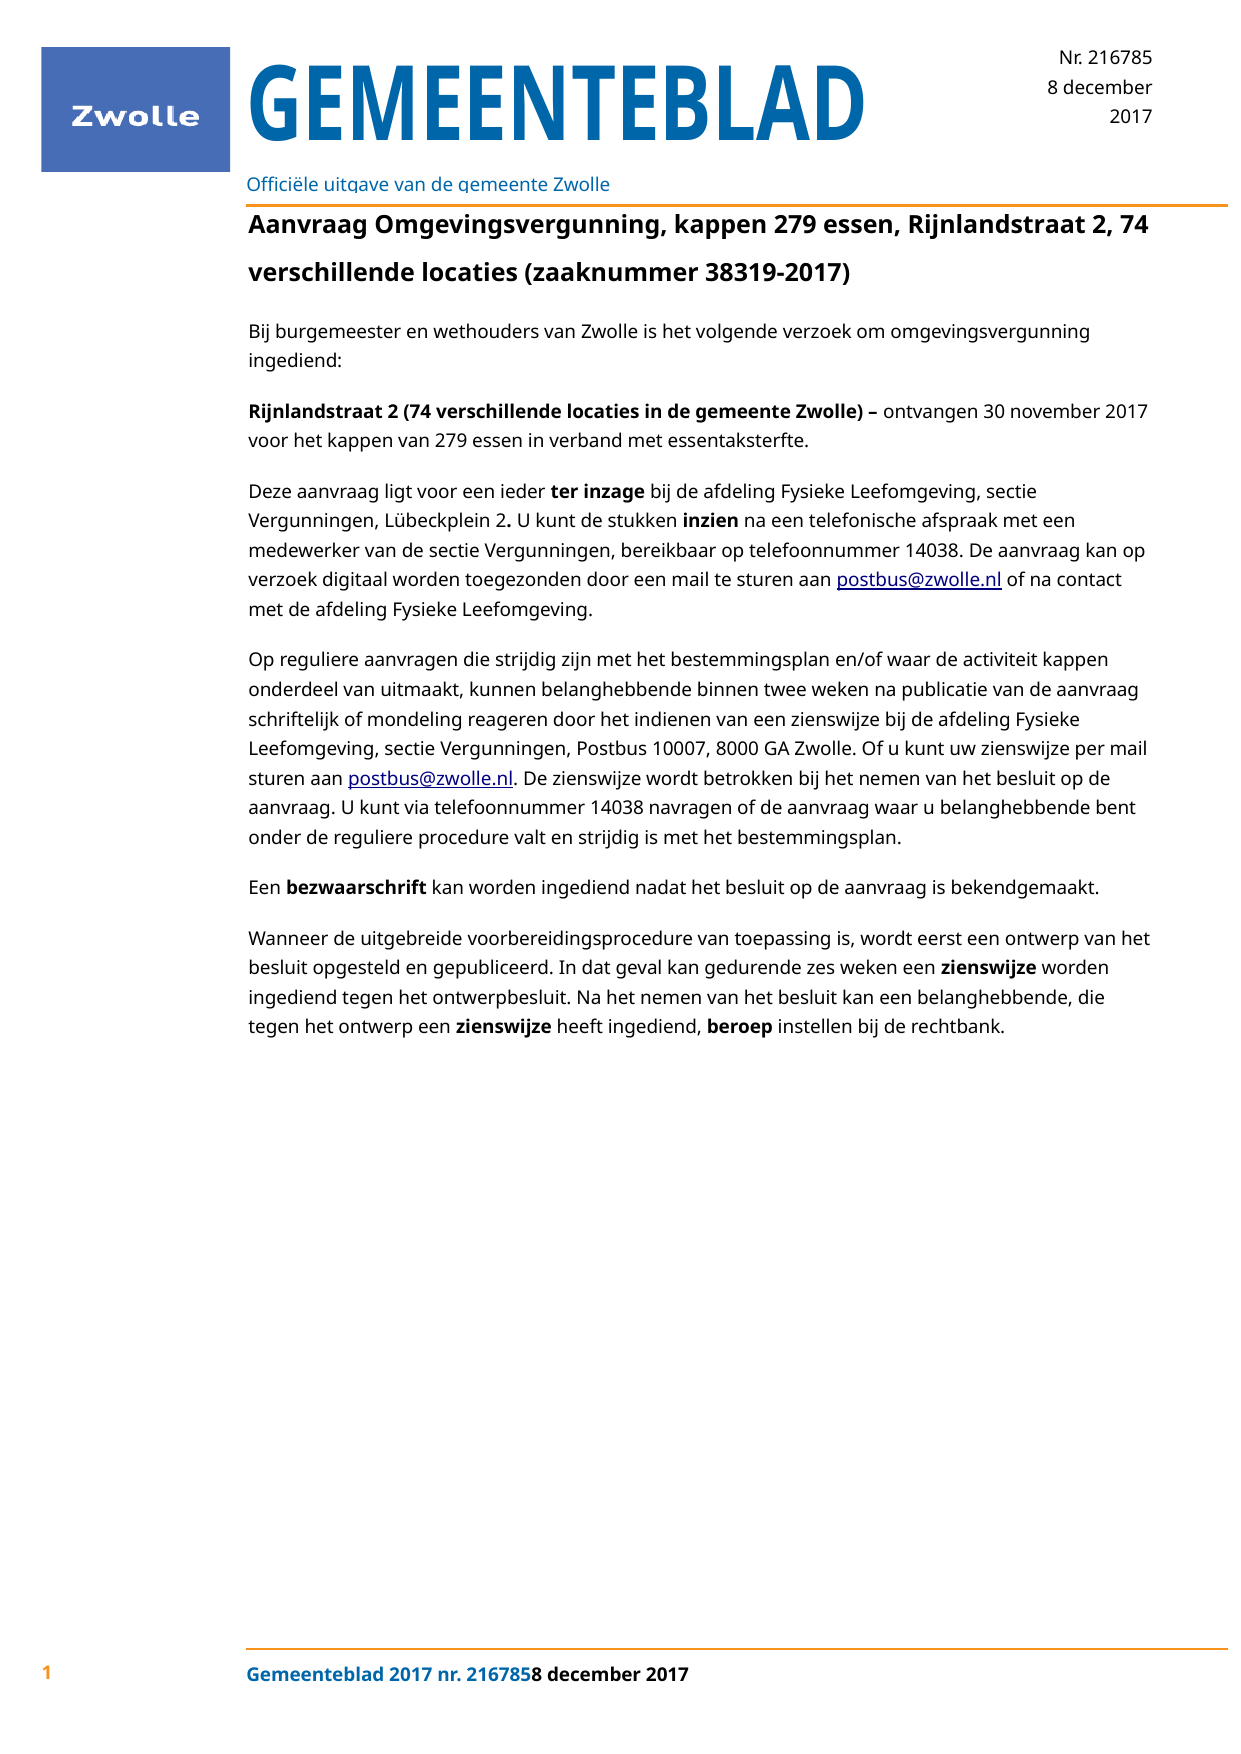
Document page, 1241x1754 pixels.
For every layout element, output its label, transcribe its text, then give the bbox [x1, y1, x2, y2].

text Aanvraag Omgevingsvergunning, kappen 279 essen, Rijnlandstraat 2, 74 verschillende locaties (zaaknummer 38319-2017) [248, 207, 1152, 288]
text Op reguliere aanvragen die strijdig zijn met het bestemmingsplan en/of waar de activiteit kappen onderdeel van uitmaakt, kunnen belanghebbende binnen twee weken na publicatie van de aanvraag schriftelijk of mondeling reageren door het indienen van een zienswijze bij de afdeling Fysieke Leefomgeving, sectie Vergunningen, Postbus 10007, 8000 GA Zwolle. Of u kunt uw zienswijze per mail sturen aan postbus@zwolle.nl. De zienswijze wordt betrokken bij het nemen van het besluit op de aanvraag. U kunt via telefoonnummer 14038 navragen of de aanvraag waar u belanghebbende bent onder de reguliere procedure valt en strijdig is met het bestemmingsplan. [248, 647, 1152, 850]
text Wanneer de uitgebreide voorbereidingsprocedure van toepassing is, wordt eerst een ontwerp van het besluit opgesteld en gepubliceerd. In dat geval kan gedurende zes weken een zienswijze worden ingediend tegen het ontwerpbesluit. Na het nemen van het besluit kan een belanghebbende, die tegen het ontwerp een zienswijze heeft ingediend, beroep instellen bij de rechtbank. [248, 925, 1152, 1039]
text Een bezwaarschrift kan worden ingediend nadat het besluit op de aanvraag is bekendgemaakt. [248, 874, 1152, 900]
text Rijnlandstraat 2 (74 verschillende locaties in de gemeente Zwolle) – ontvangen 30 november 2017 voor het kappen van 279 essen in verband met essentaksterfte. [248, 398, 1152, 453]
text Deze aanvraag ligt voor een ieder ter inzage bij de afdeling Fysieke Leefomgeving, sectie Vergunningen, Lübeckplein 2. U kunt de stukken inzien na een telefonische afspraak met een medewerker van de sectie Vergunningen, bereikbaar op telefoonnummer 14038. De aanvraag kan op verzoek digitaal worden toegezonden door een mail te sturen aan postbus@zwolle.nl of na contact met de afdeling Fysieke Leefomgeving. [248, 478, 1152, 622]
picture [41, 47, 231, 172]
text Bij burgemeester en wethouders van Zwolle is het volgende verzoek om omgevingsvergunning ingediend: [248, 318, 1152, 373]
